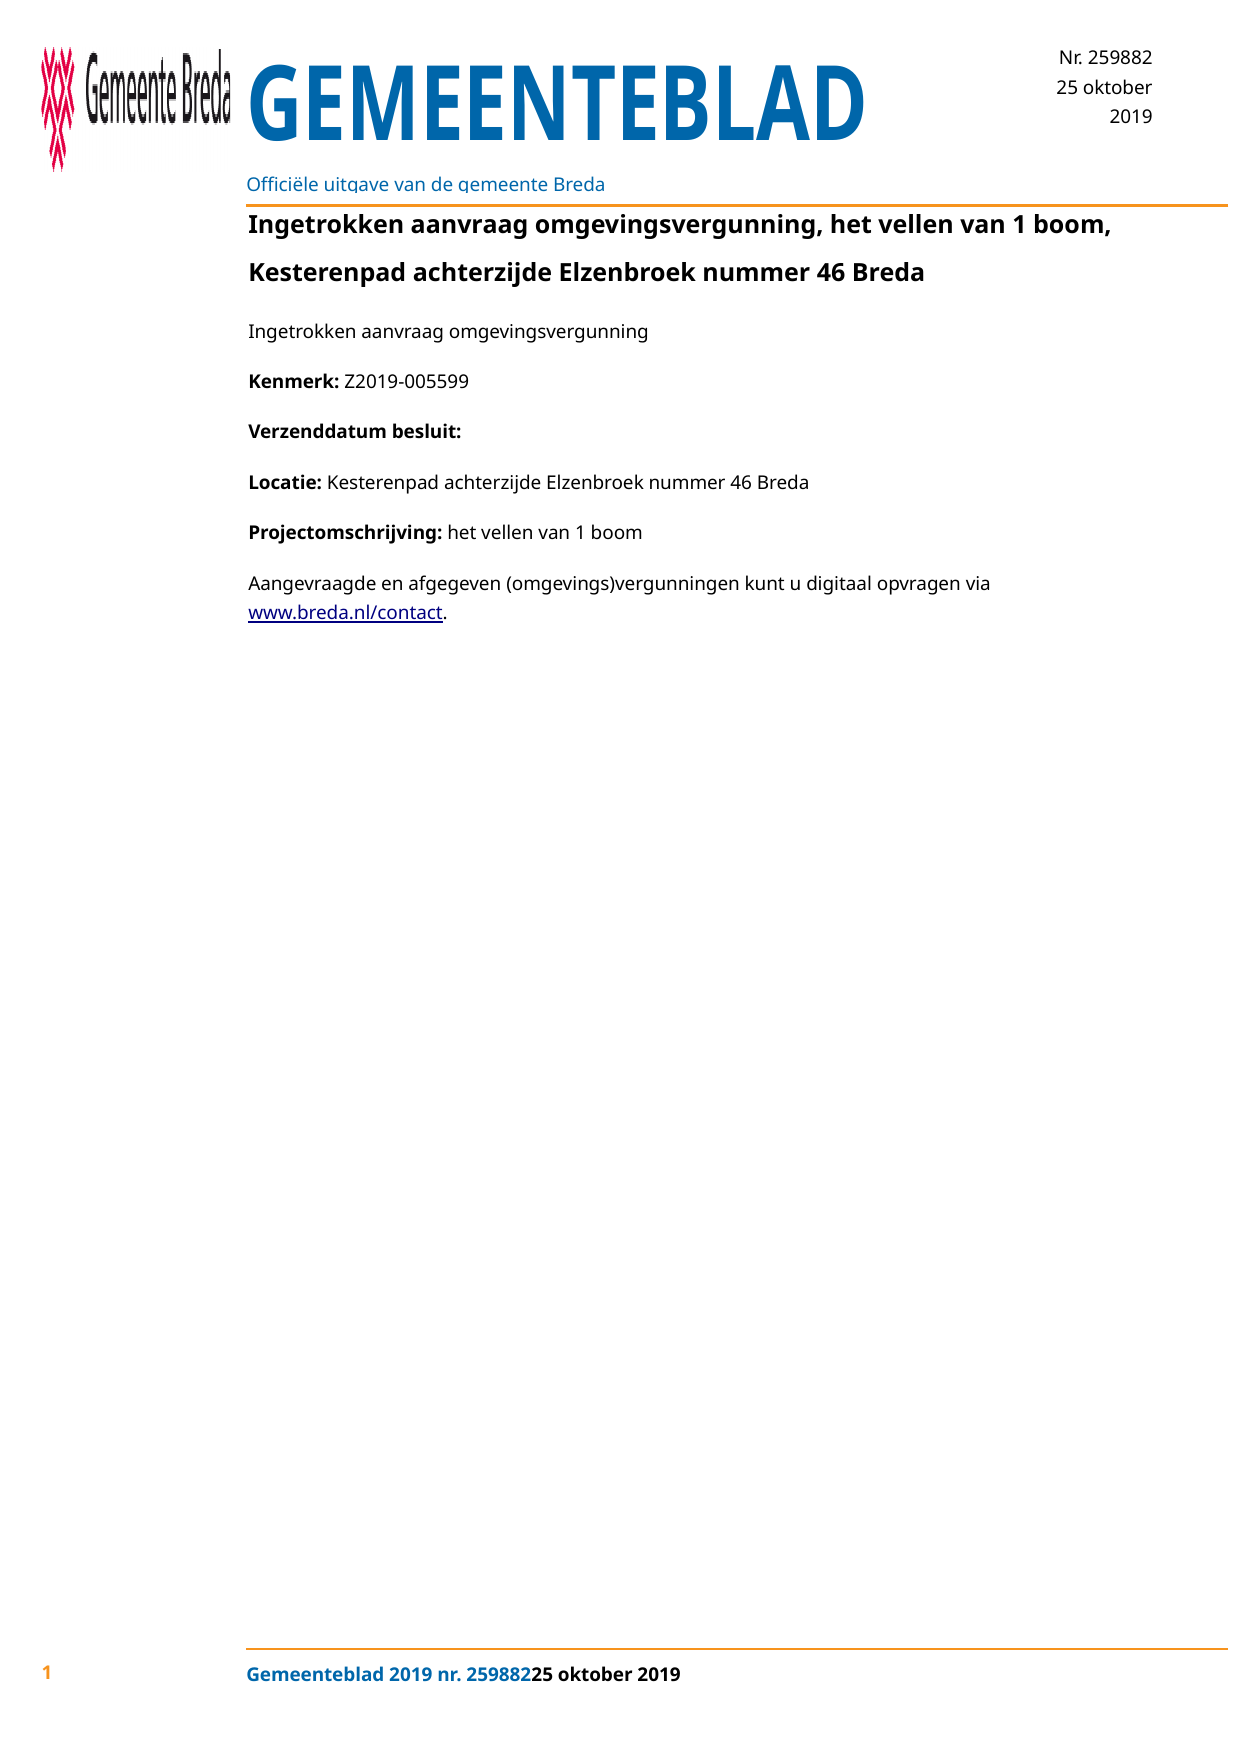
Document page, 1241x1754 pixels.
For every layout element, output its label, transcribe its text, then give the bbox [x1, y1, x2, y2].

text Kenmerk: Z2019-005599 [248, 368, 1152, 394]
text Aangevraagde en afgegeven (omgevings)vergunningen kunt u digitaal opvragen via www.breda.nl/contact. [248, 570, 1152, 625]
text Projectomschrijving: het vellen van 1 boom [248, 519, 1152, 545]
text Ingetrokken aanvraag omgevingsvergunning [248, 318, 1152, 344]
picture [41, 47, 231, 172]
text Locatie: Kesterenpad achterzijde Elzenbroek nummer 46 Breda [248, 469, 1152, 495]
text Verzenddatum besluit: [248, 419, 1152, 444]
text Ingetrokken aanvraag omgevingsvergunning, het vellen van 1 boom, Kesterenpad achterzijde Elzenbroek nummer 46 Breda [248, 207, 1152, 288]
